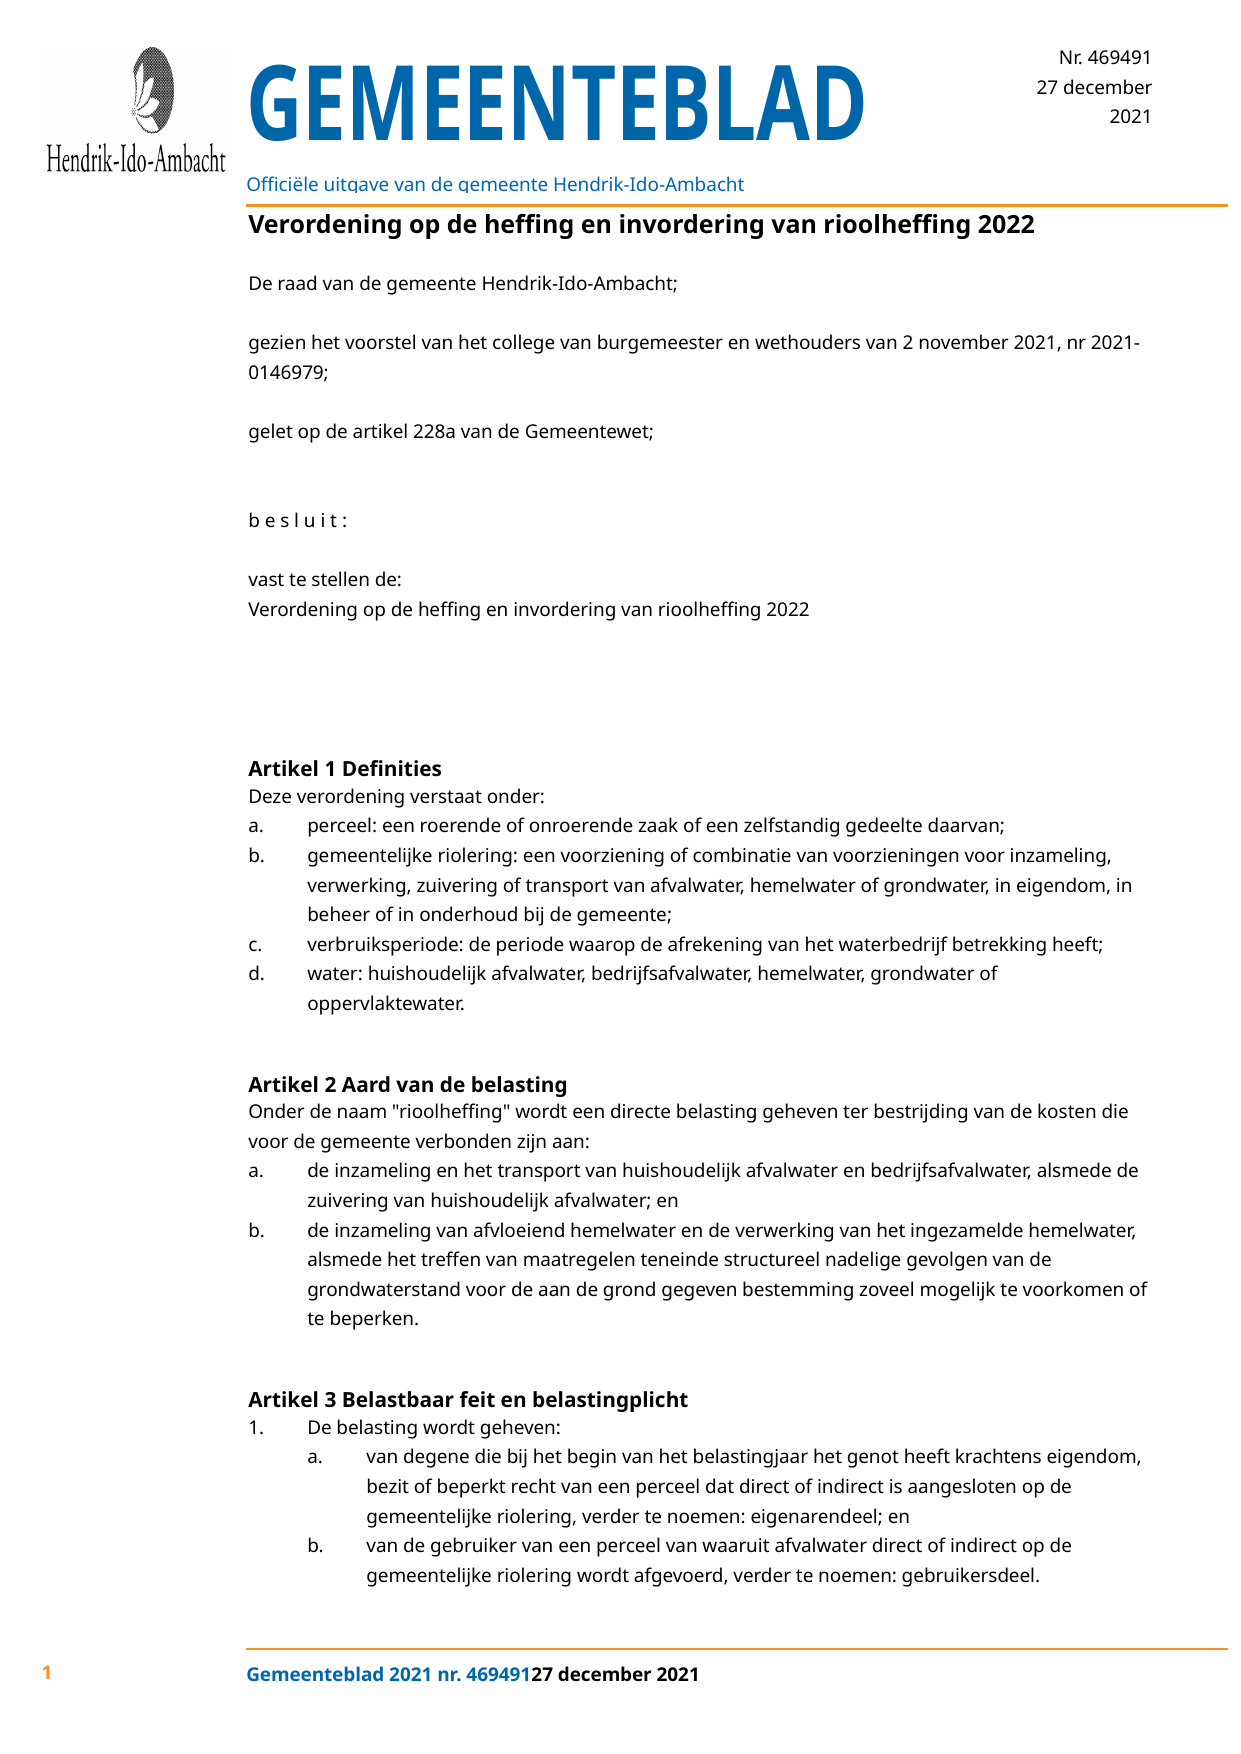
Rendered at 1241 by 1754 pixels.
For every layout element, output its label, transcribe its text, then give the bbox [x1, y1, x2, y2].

picture [41, 47, 231, 172]
list de inzameling en het transport van huishoudelijk afvalwater en bedrijfsafvalwater, alsmede de zuivering van huishoudelijk afvalwater; en [248, 1158, 1152, 1213]
text Artikel 3 Belastbaar feit en belastingplicht [248, 1386, 1152, 1414]
text gelet op de artikel 228a van de Gemeentewet; [248, 418, 1152, 444]
text De raad van de gemeente Hendrik-Ido-Ambacht; [248, 270, 1152, 296]
list water: huishoudelijk afvalwater, bedrijfsafvalwater, hemelwater, grondwater of oppervlaktewater. [248, 961, 1152, 1016]
text gezien het voorstel van het college van burgemeester en wethouders van 2 november 2021, nr 2021-0146979; [248, 329, 1152, 385]
list De belasting wordt geheven: [248, 1414, 1152, 1440]
text vast te stellen de: [248, 566, 1152, 592]
text Deze verordening verstaat onder: [248, 783, 1152, 809]
text Onder de naam "rioolheffing" wordt een directe belasting geheven ter bestrijding van de kosten die voor de gemeente verbonden zijn aan: [248, 1098, 1152, 1154]
list verbruiksperiode: de periode waarop de afrekening van het waterbedrijf betrekking heeft; [248, 931, 1152, 957]
list van degene die bij het begin van het belastingjaar het genot heeft krachtens eigendom, bezit of beperkt recht van een perceel dat direct of indirect is aangesloten op de gemeentelijke riolering, verder te noemen: eigenarendeel; en [307, 1444, 1152, 1528]
list perceel: een roerende of onroerende zaak of een zelfstandig gedeelte daarvan; [248, 813, 1152, 838]
text Verordening op de heffing en invordering van rioolheffing 2022 [248, 596, 1152, 621]
text b e s l u i t : [248, 507, 1152, 533]
list van de gebruiker van een perceel van waaruit afvalwater direct of indirect op de gemeentelijke riolering wordt afgevoerd, verder te noemen: gebruikersdeel. [307, 1532, 1152, 1588]
list de inzameling van afvloeiend hemelwater en de verwerking van het ingezamelde hemelwater, alsmede het treffen van maatregelen teneinde structureel nadelige gevolgen van de grondwaterstand voor de aan de grond gegeven bestemming zoveel mogelijk te voorkomen of te beperken. [248, 1217, 1152, 1331]
text Verordening op de heffing en invordering van rioolheffing 2022 [248, 207, 1152, 241]
list gemeentelijke riolering: een voorziening of combinatie van voorzieningen voor inzameling, verwerking, zuivering of transport van afvalwater, hemelwater of grondwater, in eigendom, in beheer of in onderhoud bij de gemeente; [248, 842, 1152, 927]
text Artikel 1 Definities [248, 754, 1152, 783]
text Artikel 2 Aard van de belasting [248, 1070, 1152, 1098]
